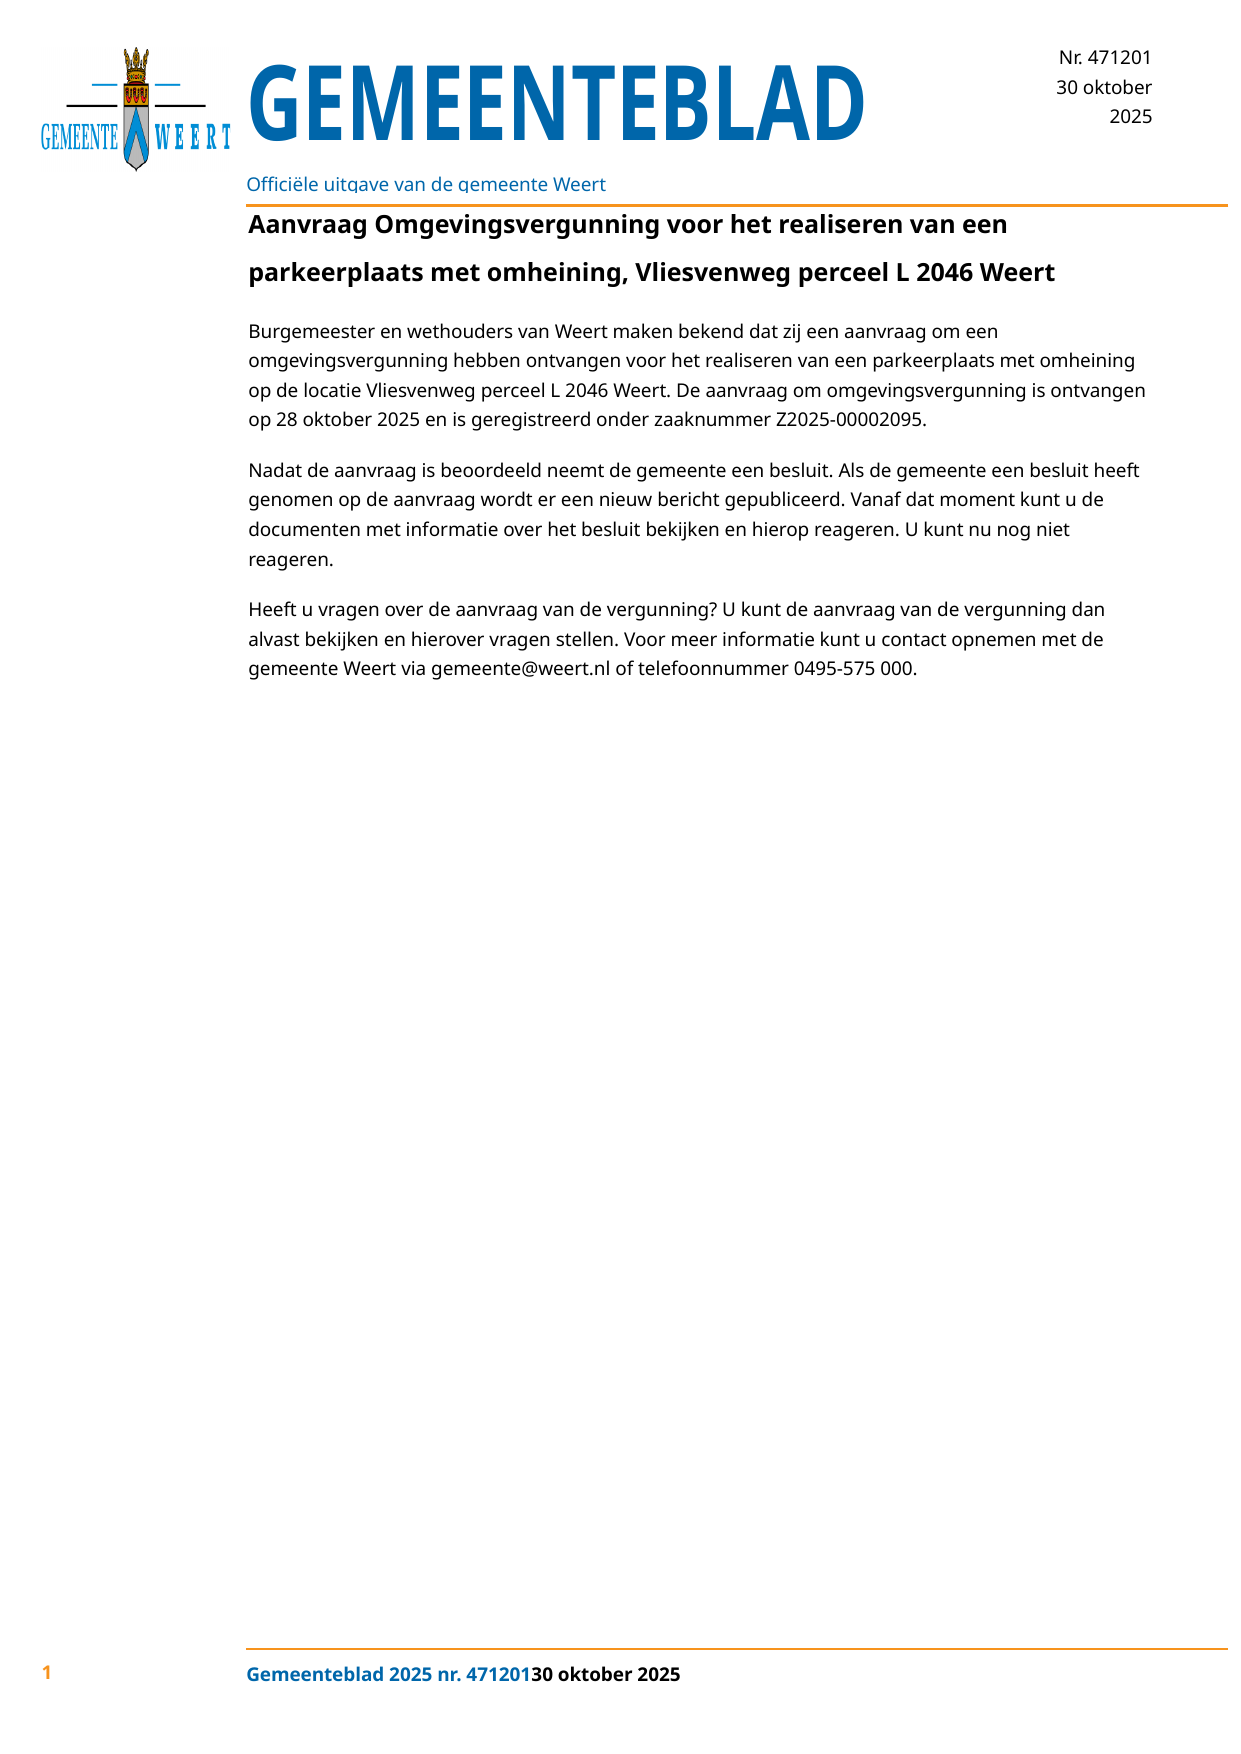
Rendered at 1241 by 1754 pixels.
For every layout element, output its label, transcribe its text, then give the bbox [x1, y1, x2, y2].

text Burgemeester en wethouders van Weert maken bekend dat zij een aanvraag om een omgevingsvergunning hebben ontvangen voor het realiseren van een parkeerplaats met omheining op de locatie Vliesvenweg perceel L 2046 Weert. De aanvraag om omgevingsvergunning is ontvangen op 28 oktober 2025 en is geregistreerd onder zaaknummer Z2025-00002095. [248, 318, 1152, 432]
picture [41, 47, 231, 172]
text Nadat de aanvraag is beoordeeld neemt de gemeente een besluit. Als de gemeente een besluit heeft genomen op de aanvraag wordt er een nieuw bericht gepubliceerd. Vanaf dat moment kunt u de documenten met informatie over het besluit bekijken en hierop reageren. U kunt nu nog niet reageren. [248, 457, 1152, 572]
text Heeft u vragen over de aanvraag van de vergunning? U kunt de aanvraag van de vergunning dan alvast bekijken en hierover vragen stellen. Voor meer informatie kunt u contact opnemen met de gemeente Weert via gemeente@weert.nl of telefoonnummer 0495-575 000. [248, 596, 1152, 681]
text Aanvraag Omgevingsvergunning voor het realiseren van een parkeerplaats met omheining, Vliesvenweg perceel L 2046 Weert [248, 207, 1152, 288]
